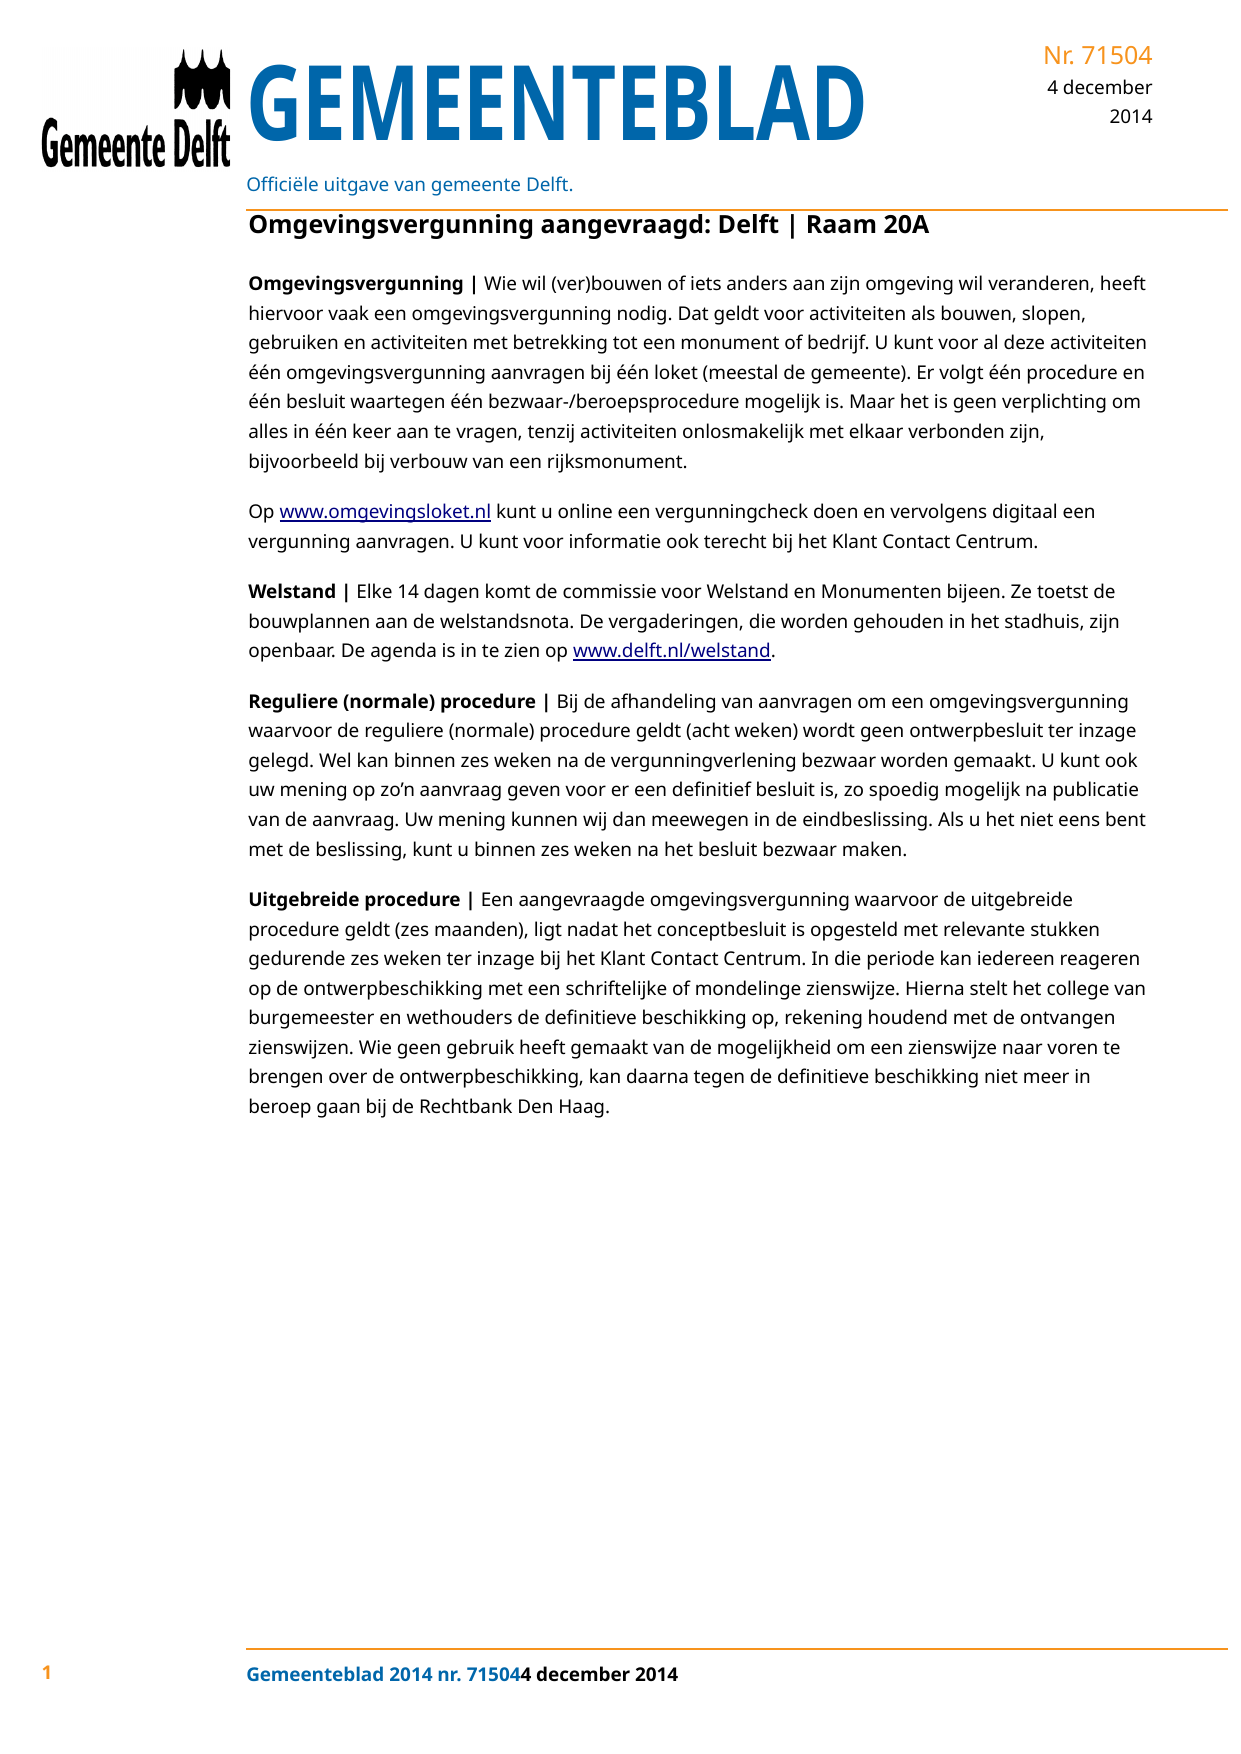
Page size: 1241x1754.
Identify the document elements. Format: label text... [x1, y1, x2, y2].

text Op www.omgevingsloket.nl kunt u online een vergunningcheck doen en vervolgens digitaal een vergunning aanvragen. U kunt voor informatie ook terecht bij het Klant Contact Centrum. [248, 498, 1152, 553]
text Uitgebreide procedure | Een aangevraagde omgevingsvergunning waarvoor de uitgebreide procedure geldt (zes maanden), ligt nadat het conceptbesluit is opgesteld met relevante stukken gedurende zes weken ter inzage bij het Klant Contact Centrum. In die periode kan iedereen reageren op de ontwerpbeschikking met een schriftelijke of mondelinge zienswijze. Hierna stelt het college van burgemeester en wethouders de definitieve beschikking op, rekening houdend met de ontvangen zienswijzen. Wie geen gebruik heeft gemaakt van de mogelijkheid om een zienswijze naar voren te brengen over de ontwerpbeschikking, kan daarna tegen de definitieve beschikking niet meer in beroep gaan bij de Rechtbank Den Haag. [248, 886, 1152, 1119]
text Reguliere (normale) procedure | Bij de afhandeling van aanvragen om een omgevingsvergunning waarvoor de reguliere (normale) procedure geldt (acht weken) wordt geen ontwerpbesluit ter inzage gelegd. Wel kan binnen zes weken na de vergunningverlening bezwaar worden gemaakt. U kunt ook uw mening op zo’n aanvraag geven voor er een definitief besluit is, zo spoedig mogelijk na publicatie van de aanvraag. Uw mening kunnen wij dan meewegen in de eindbeslissing. Als u het niet eens bent met de beslissing, kunt u binnen zes weken na het besluit bezwaar maken. [248, 688, 1152, 861]
text Omgevingsvergunning | Wie wil (ver)bouwen of iets anders aan zijn omgeving wil veranderen, heeft hiervoor vaak een omgevingsvergunning nodig. Dat geldt voor activiteiten als bouwen, slopen, gebruiken en activiteiten met betrekking tot een monument of bedrijf. U kunt voor al deze activiteiten één omgevingsvergunning aanvragen bij één loket (meestal de gemeente). Er volgt één procedure en één besluit waartegen één bezwaar-/beroepsprocedure mogelijk is. Maar het is geen verplichting om alles in één keer aan te vragen, tenzij activiteiten onlosmakelijk met elkaar verbonden zijn, bijvoorbeeld bij verbouw van een rijksmonument. [248, 270, 1152, 473]
text Omgevingsvergunning aangevraagd: Delft | Raam 20A [248, 211, 1152, 241]
text Welstand | Elke 14 dagen komt de commissie voor Welstand en Monumenten bijeen. Ze toetst de bouwplannen aan de welstandsnota. De vergaderingen, die worden gehouden in het stadhuis, zijn openbaar. De agenda is in te zien op www.delft.nl/welstand. [248, 578, 1152, 663]
picture [41, 47, 231, 172]
